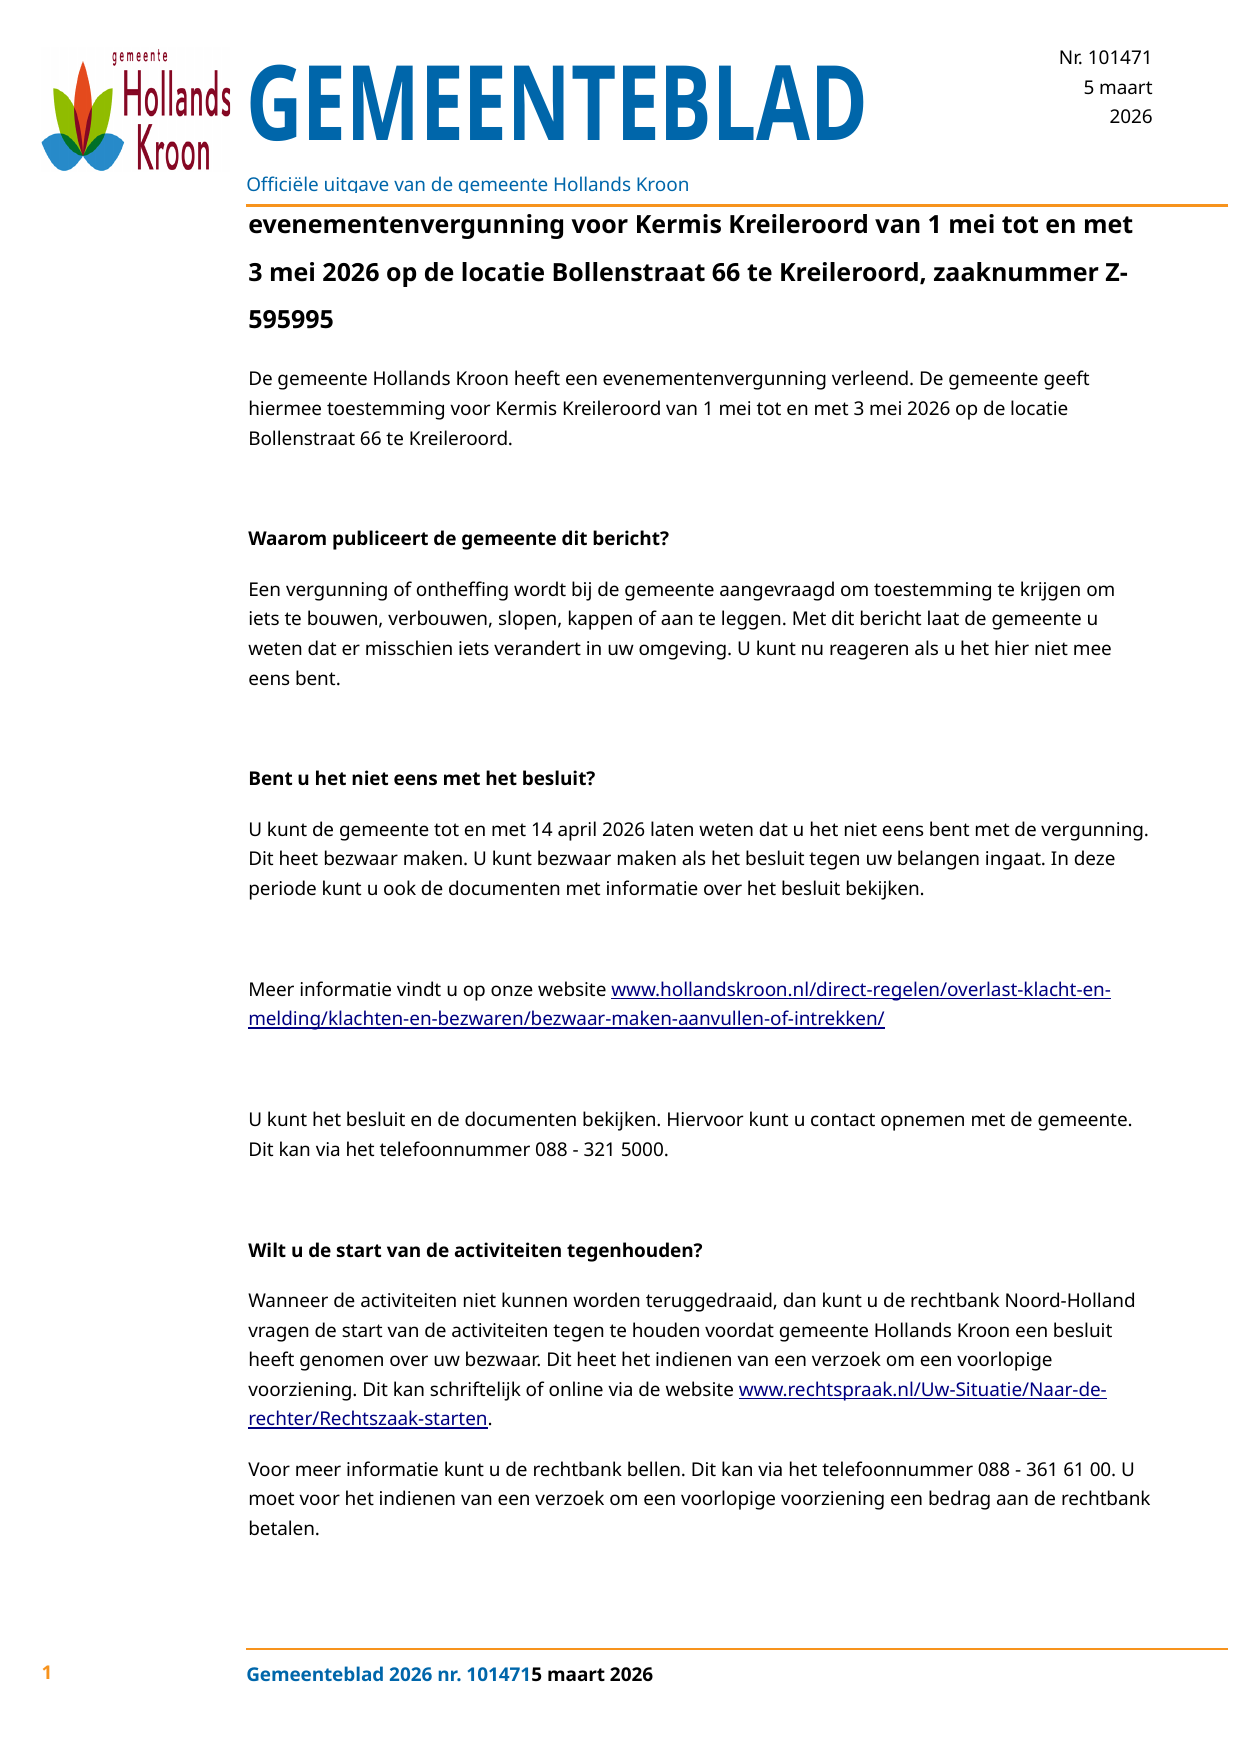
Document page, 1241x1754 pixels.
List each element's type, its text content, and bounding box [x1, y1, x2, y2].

text Bent u het niet eens met het besluit? [248, 766, 1152, 791]
text U kunt de gemeente tot en met 14 april 2026 laten weten dat u het niet eens bent met de vergunning. Dit heet bezwaar maken. U kunt bezwaar maken als het besluit tegen uw belangen ingaat. In deze periode kunt u ook de documenten met informatie over het besluit bekijken. [248, 816, 1152, 901]
text Wilt u de start van de activiteiten tegenhouden? [248, 1237, 1152, 1262]
text Meer informatie vindt u op onze website www.hollandskroon.nl/direct-regelen/overlast-klacht-en-melding/klachten-en-bezwaren/bezwaar-maken-aanvullen-of-intrekken/ [248, 976, 1152, 1031]
text De gemeente Hollands Kroon heeft een evenementenvergunning verleend. De gemeente geeft hiermee toestemming voor Kermis Kreileroord van 1 mei tot en met 3 mei 2026 op de locatie Bollenstraat 66 te Kreileroord. [248, 366, 1152, 450]
text U kunt het besluit en de documenten bekijken. Hiervoor kunt u contact opnemen met de gemeente. Dit kan via het telefoonnummer 088 - 321 5000. [248, 1106, 1152, 1162]
text Wanneer de activiteiten niet kunnen worden teruggedraaid, dan kunt u de rechtbank Noord-Holland vragen de start van de activiteiten tegen te houden voordat gemeente Hollands Kroon een besluit heeft genomen over uw bezwaar. Dit heet het indienen van een verzoek om een voorlopige voorziening. Dit kan schriftelijk of online via de website www.rechtspraak.nl/Uw-Situatie/Naar-de-rechter/Rechtszaak-starten. [248, 1287, 1152, 1431]
text Een vergunning of ontheffing wordt bij de gemeente aangevraagd om toestemming te krijgen om iets te bouwen, verbouwen, slopen, kappen of aan te leggen. Met dit bericht laat de gemeente u weten dat er misschien iets verandert in uw omgeving. U kunt nu reageren als u het hier niet mee eens bent. [248, 576, 1152, 690]
text Waarom publiceert de gemeente dit bericht? [248, 526, 1152, 551]
text Voor meer informatie kunt u de rechtbank bellen. Dit kan via het telefoonnummer 088 - 361 61 00. U moet voor het indienen van een verzoek om een voorlopige voorziening een bedrag aan de rechtbank betalen. [248, 1456, 1152, 1541]
text evenementenvergunning voor Kermis Kreileroord van 1 mei tot en met 3 mei 2026 op de locatie Bollenstraat 66 te Kreileroord, zaaknummer Z-595995 [248, 207, 1152, 336]
picture [41, 47, 231, 172]
